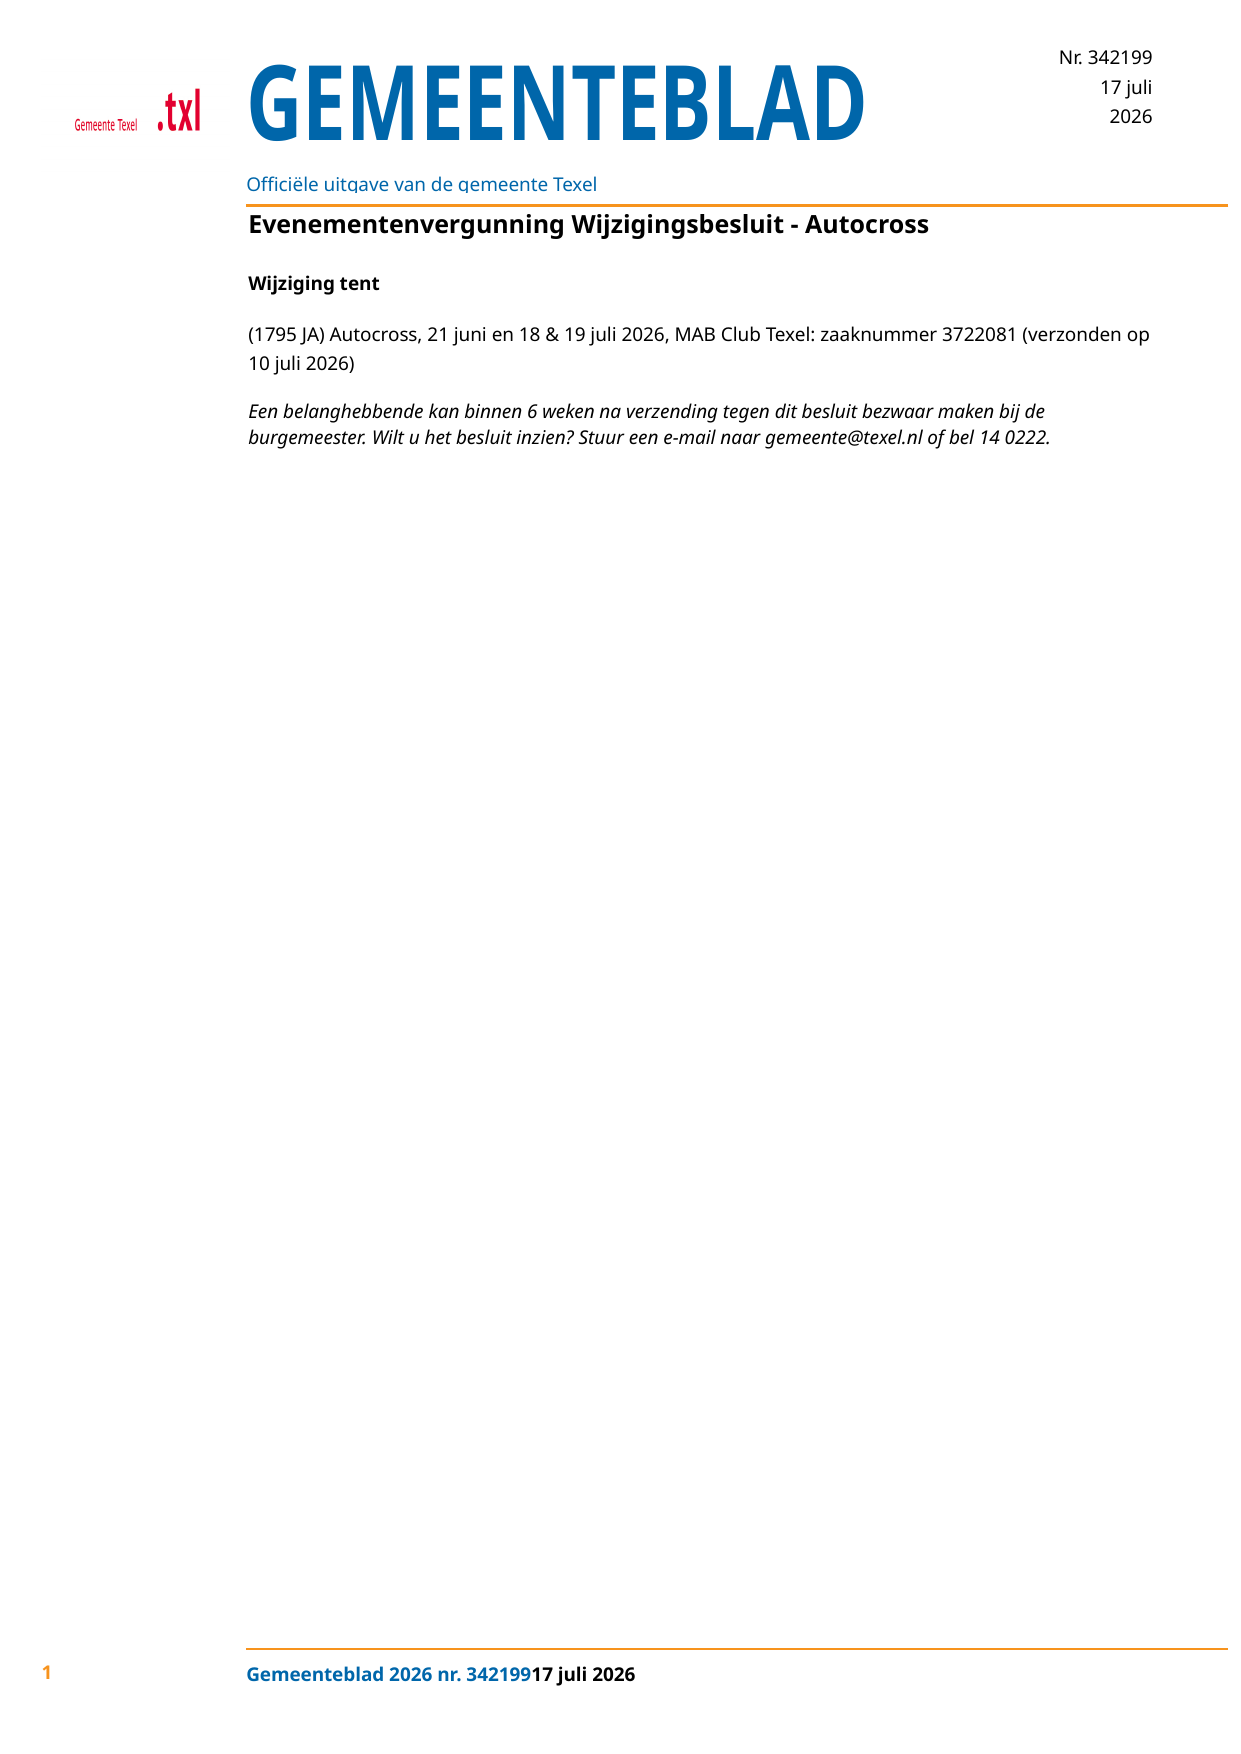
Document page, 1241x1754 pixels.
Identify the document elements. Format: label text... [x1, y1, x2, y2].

text Een belanghebbende kan binnen 6 weken na verzending tegen dit besluit bezwaar maken bij de burgemeester. Wilt u het besluit inzien? Stuur een e-mail naar gemeente@texel.nl of bel 14 0222. [248, 398, 1152, 449]
text (1795 JA) Autocross, 21 juni en 18 & 19 juli 2026, MAB Club Texel: zaaknummer 3722081 (verzonden op 10 juli 2026) [248, 321, 1152, 376]
text Wijziging tent [248, 270, 1152, 296]
picture [41, 47, 231, 172]
text Evenementenvergunning Wijzigingsbesluit - Autocross [248, 207, 1152, 241]
